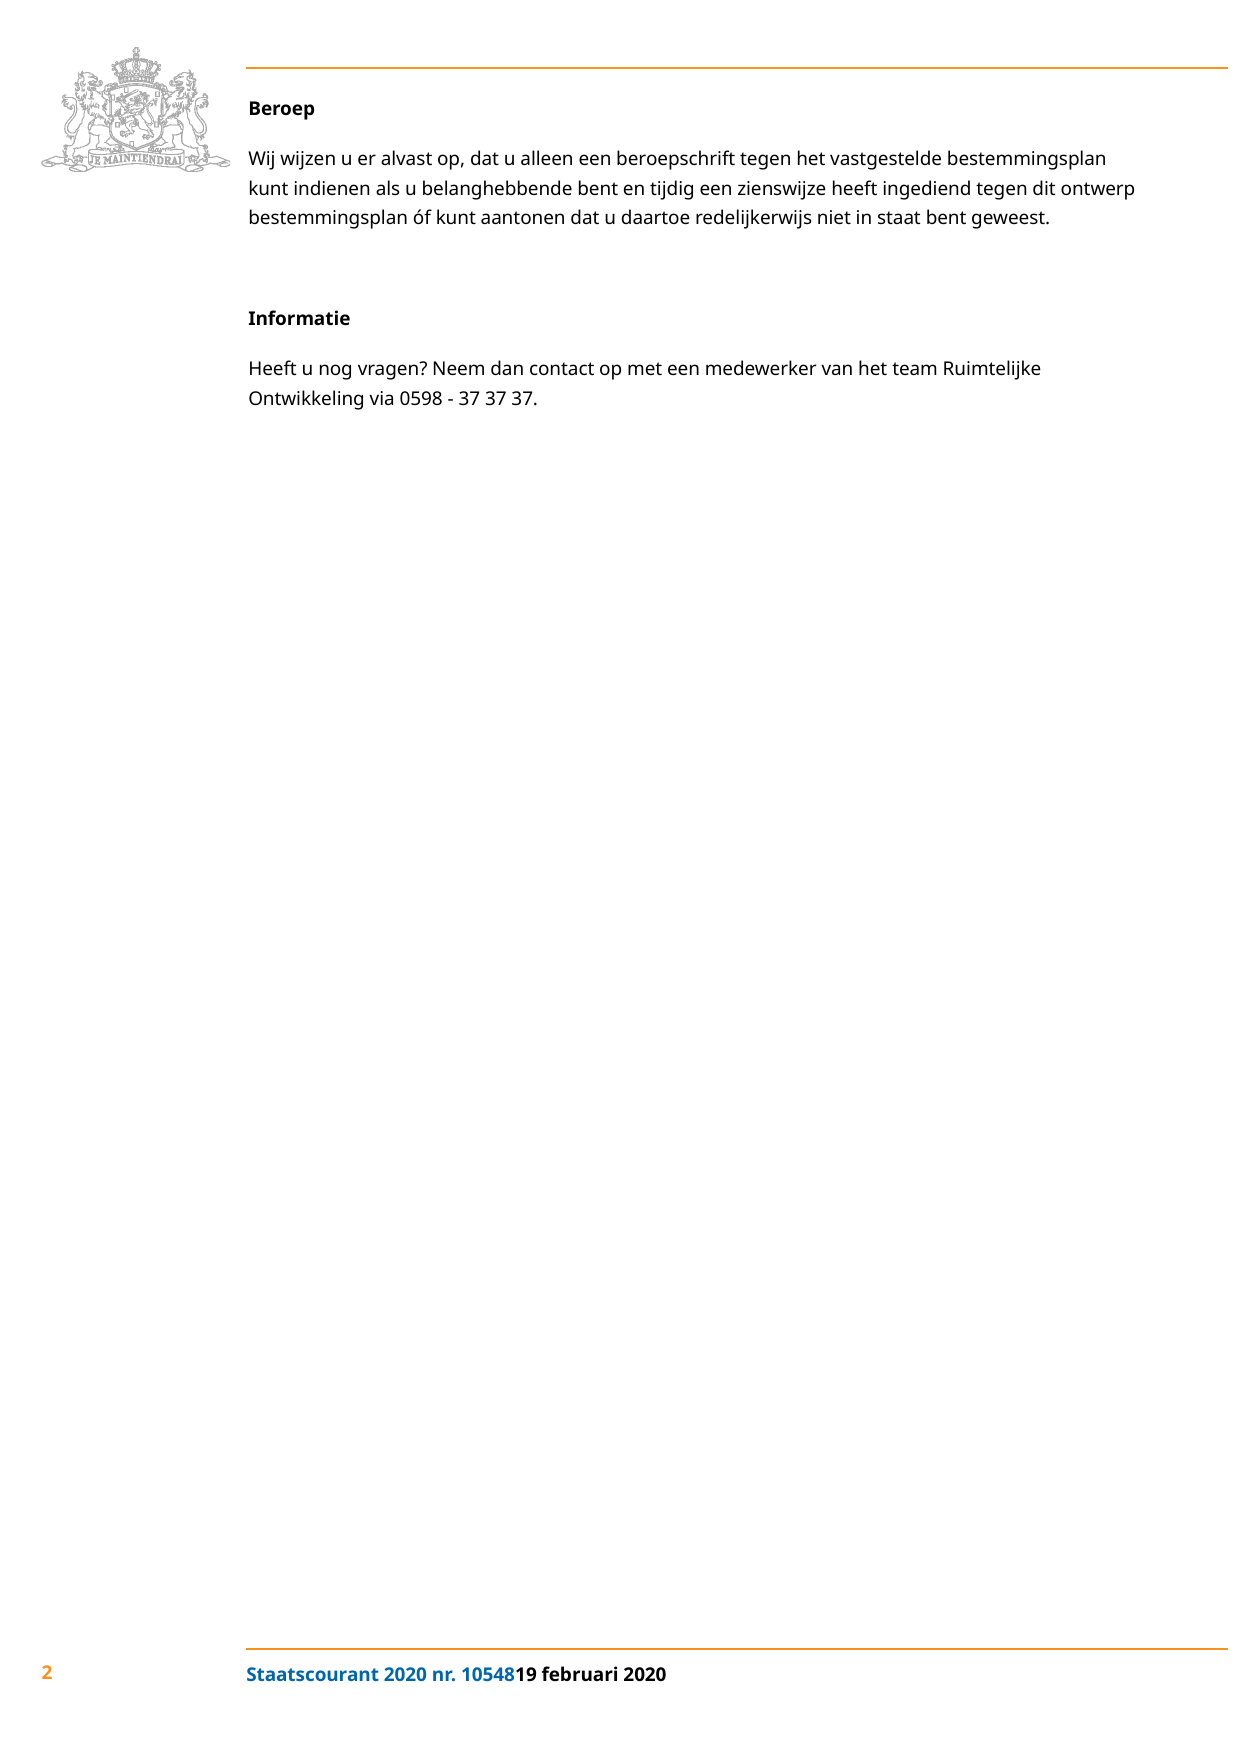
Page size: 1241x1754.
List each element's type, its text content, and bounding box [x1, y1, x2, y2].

picture [41, 47, 231, 172]
text Beroep [248, 95, 1152, 121]
text Heeft u nog vragen? Neem dan contact op met een medewerker van het team Ruimtelijke Ontwikkeling via 0598 - 37 37 37. [248, 356, 1152, 411]
text Wij wijzen u er alvast op, dat u alleen een beroepschrift tegen het vastgestelde bestemmingsplan kunt indienen als u belanghebbende bent en tijdig een zienswijze heeft ingediend tegen dit ontwerp bestemmingsplan óf kunt aantonen dat u daartoe redelijkerwijs niet in staat bent geweest. [248, 145, 1152, 230]
text Informatie [248, 305, 1152, 331]
